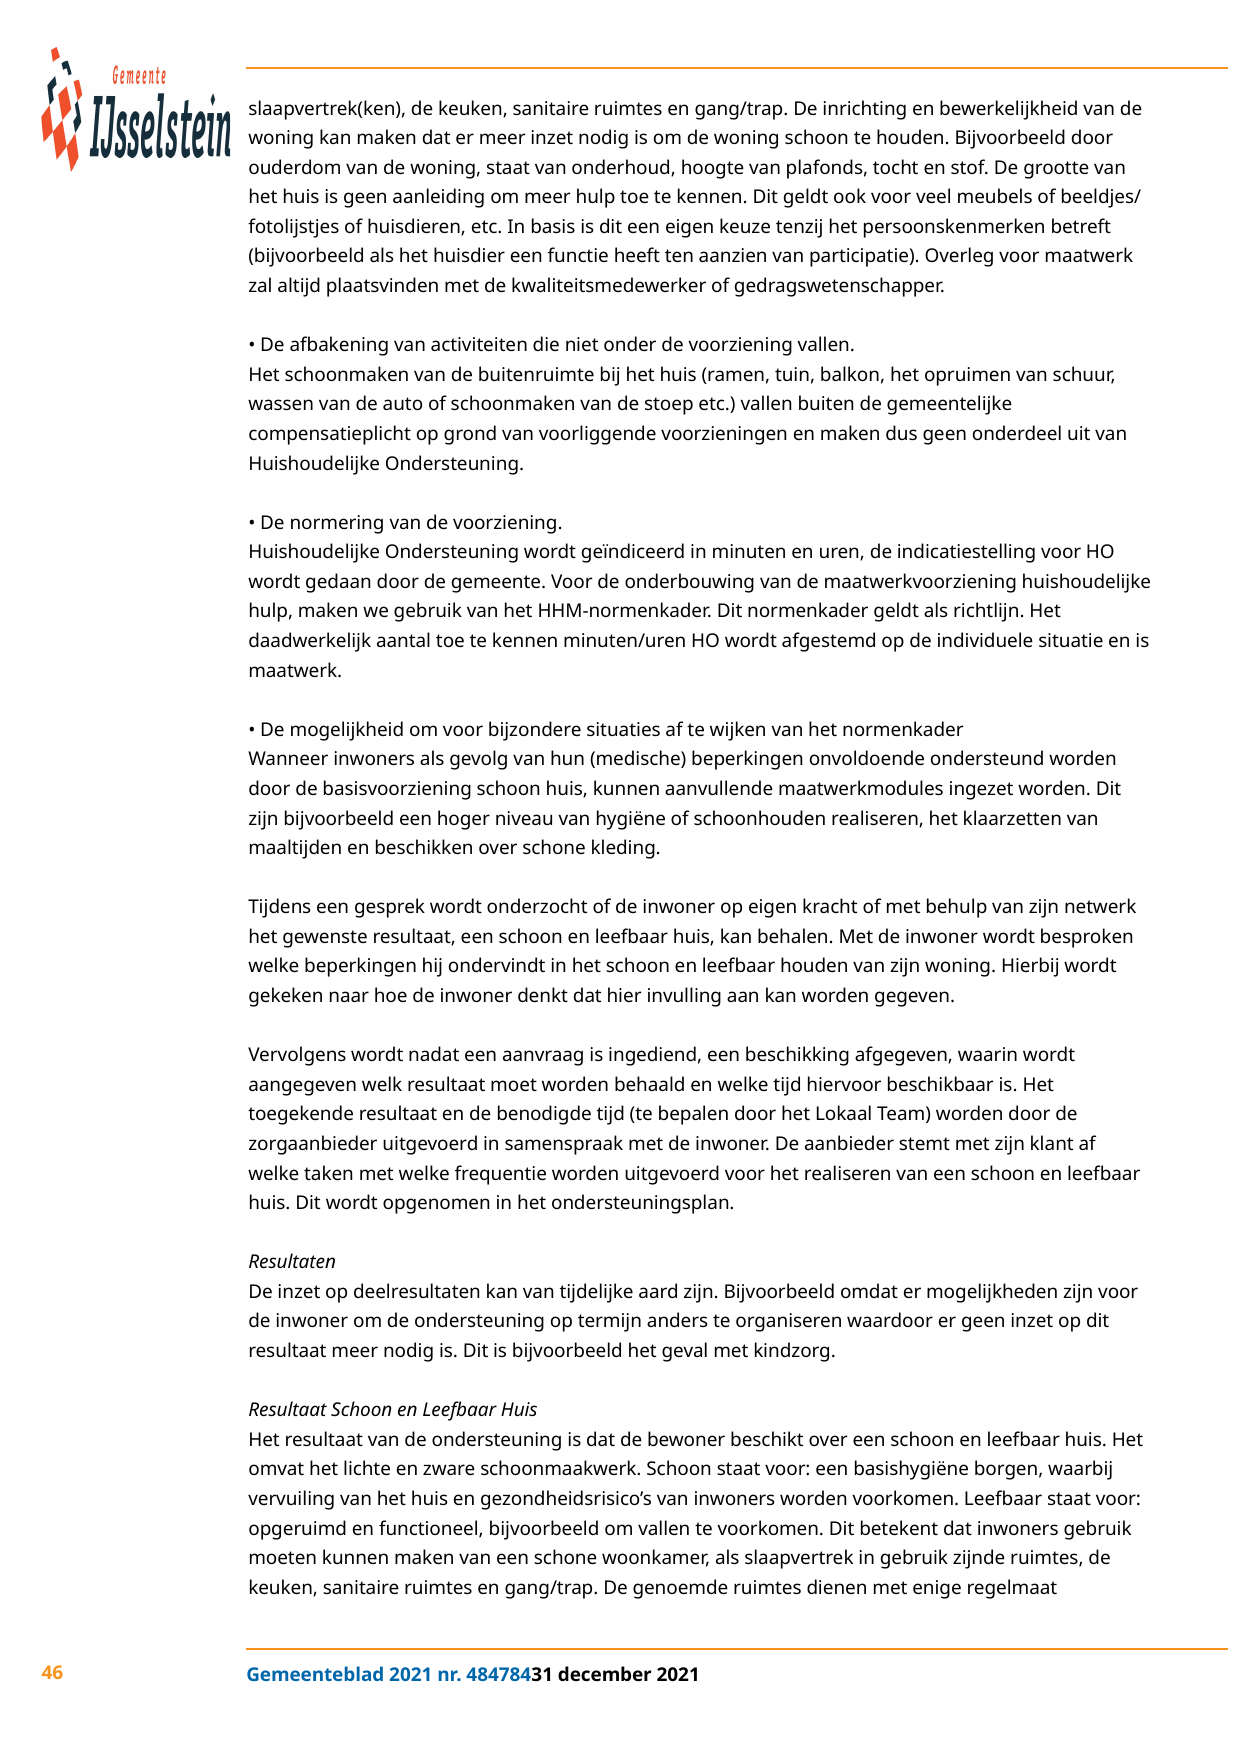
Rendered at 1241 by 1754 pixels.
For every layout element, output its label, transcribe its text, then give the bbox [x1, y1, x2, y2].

text Vervolgens wordt nadat een aanvraag is ingediend, een beschikking afgegeven, waarin wordt aangegeven welk resultaat moet worden behaald en welke tijd hiervoor beschikbaar is. Het toegekende resultaat en de benodigde tijd (te bepalen door het Lokaal Team) worden door de zorgaanbieder uitgevoerd in samenspraak met de inwoner. De aanbieder stemt met zijn klant af welke taken met welke frequentie worden uitgevoerd voor het realiseren van een schoon en leefbaar huis. Dit wordt opgenomen in het ondersteuningsplan. [248, 1041, 1152, 1215]
text Tijdens een gesprek wordt onderzocht of de inwoner op eigen kracht of met behulp van zijn netwerk het gewenste resultaat, een schoon en leefbaar huis, kan behalen. Met de inwoner wordt besproken welke beperkingen hij ondervindt in het schoon en leefbaar houden van zijn woning. Hierbij wordt gekeken naar hoe de inwoner denkt dat hier invulling aan kan worden gegeven. [248, 893, 1152, 1008]
text • De mogelijkheid om voor bijzondere situaties af te wijken van het normenkader [248, 716, 1152, 742]
text Resultaat Schoon en Leefbaar Huis [248, 1396, 1152, 1422]
text De inzet op deelresultaten kan van tijdelijke aard zijn. Bijvoorbeeld omdat er mogelijkheden zijn voor de inwoner om de ondersteuning op termijn anders te organiseren waardoor er geen inzet op dit resultaat meer nodig is. Dit is bijvoorbeeld het geval met kindzorg. [248, 1278, 1152, 1363]
text Het resultaat van de ondersteuning is dat de bewoner beschikt over een schoon en leefbaar huis. Het omvat het lichte en zware schoonmaakwerk. Schoon staat voor: een basishygiëne borgen, waarbij vervuiling van het huis en gezondheidsrisico’s van inwoners worden voorkomen. Leefbaar staat voor: opgeruimd en functioneel, bijvoorbeeld om vallen te voorkomen. Dit betekent dat inwoners gebruik moeten kunnen maken van een schone woonkamer, als slaapvertrek in gebruik zijnde ruimtes, de keuken, sanitaire ruimtes en gang/trap. De genoemde ruimtes dienen met enige regelmaat [248, 1426, 1152, 1600]
picture [41, 47, 231, 172]
text • De afbakening van activiteiten die niet onder de voorziening vallen. [248, 331, 1152, 357]
text Het schoonmaken van de buitenruimte bij het huis (ramen, tuin, balkon, het opruimen van schuur, wassen van de auto of schoonmaken van de stoep etc.) vallen buiten de gemeentelijke compensatieplicht op grond van voorliggende voorzieningen en maken dus geen onderdeel uit van Huishoudelijke Ondersteuning. [248, 361, 1152, 476]
text Huishoudelijke Ondersteuning wordt geïndiceerd in minuten en uren, de indicatiestelling voor HO wordt gedaan door de gemeente. Voor de onderbouwing van de maatwerkvoorziening huishoudelijke hulp, maken we gebruik van het HHM-normenkader. Dit normenkader geldt als richtlijn. Het daadwerkelijk aantal toe te kennen minuten/uren HO wordt afgestemd op de individuele situatie en is maatwerk. [248, 538, 1152, 683]
text • De normering van de voorziening. [248, 509, 1152, 535]
text Resultaten [248, 1248, 1152, 1274]
text slaapvertrek(ken), de keuken, sanitaire ruimtes en gang/trap. De inrichting en bewerkelijkheid van de woning kan maken dat er meer inzet nodig is om de woning schoon te houden. Bijvoorbeeld door ouderdom van de woning, staat van onderhoud, hoogte van plafonds, tocht en stof. De grootte van het huis is geen aanleiding om meer hulp toe te kennen. Dit geldt ook voor veel meubels of beeldjes/ fotolijstjes of huisdieren, etc. In basis is dit een eigen keuze tenzij het persoonskenmerken betreft (bijvoorbeeld als het huisdier een functie heeft ten aanzien van participatie). Overleg voor maatwerk zal altijd plaatsvinden met de kwaliteitsmedewerker of gedragswetenschapper. [248, 95, 1152, 298]
text Wanneer inwoners als gevolg van hun (medische) beperkingen onvoldoende ondersteund worden door de basisvoorziening schoon huis, kunnen aanvullende maatwerkmodules ingezet worden. Dit zijn bijvoorbeeld een hoger niveau van hygiëne of schoonhouden realiseren, het klaarzetten van maaltijden en beschikken over schone kleding. [248, 746, 1152, 860]
